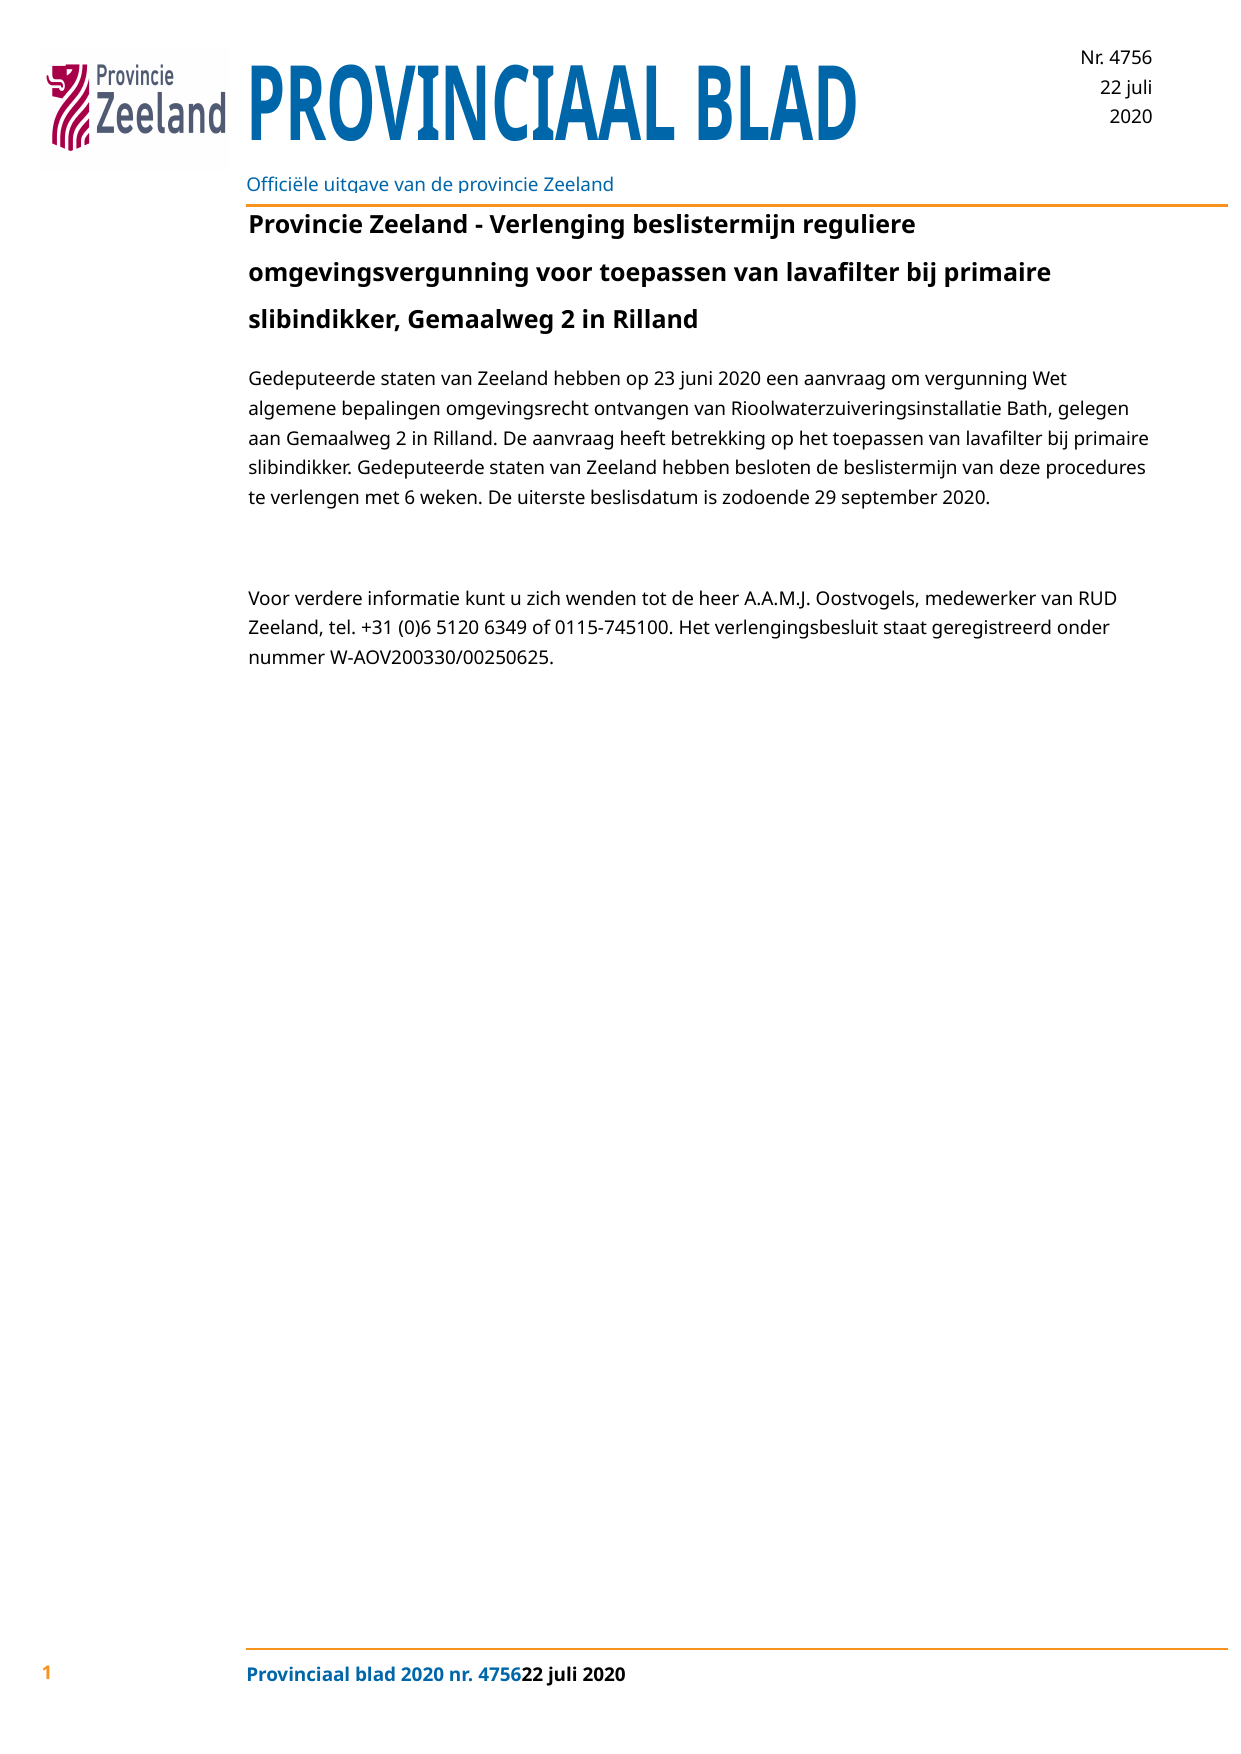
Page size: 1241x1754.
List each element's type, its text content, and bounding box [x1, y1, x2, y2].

text Voor verdere informatie kunt u zich wenden tot de heer A.A.M.J. Oostvogels, medewerker van RUD Zeeland, tel. +31 (0)6 5120 6349 of 0115-745100. Het verlengingsbesluit staat geregistreerd onder nummer W-AOV200330/00250625. [248, 585, 1152, 669]
text Gedeputeerde staten van Zeeland hebben op 23 juni 2020 een aanvraag om vergunning Wet algemene bepalingen omgevingsrecht ontvangen van Rioolwaterzuiveringsinstallatie Bath, gelegen aan Gemaalweg 2 in Rilland. De aanvraag heeft betrekking op het toepassen van lavafilter bij primaire slibindikker. Gedeputeerde staten van Zeeland hebben besloten de beslistermijn van deze procedures te verlengen met 6 weken. De uiterste beslisdatum is zodoende 29 september 2020. [248, 366, 1152, 509]
text Provincie Zeeland - Verlenging beslistermijn reguliere omgevingsvergunning voor toepassen van lavafilter bij primaire slibindikker, Gemaalweg 2 in Rilland [248, 207, 1152, 336]
picture [41, 47, 231, 172]
